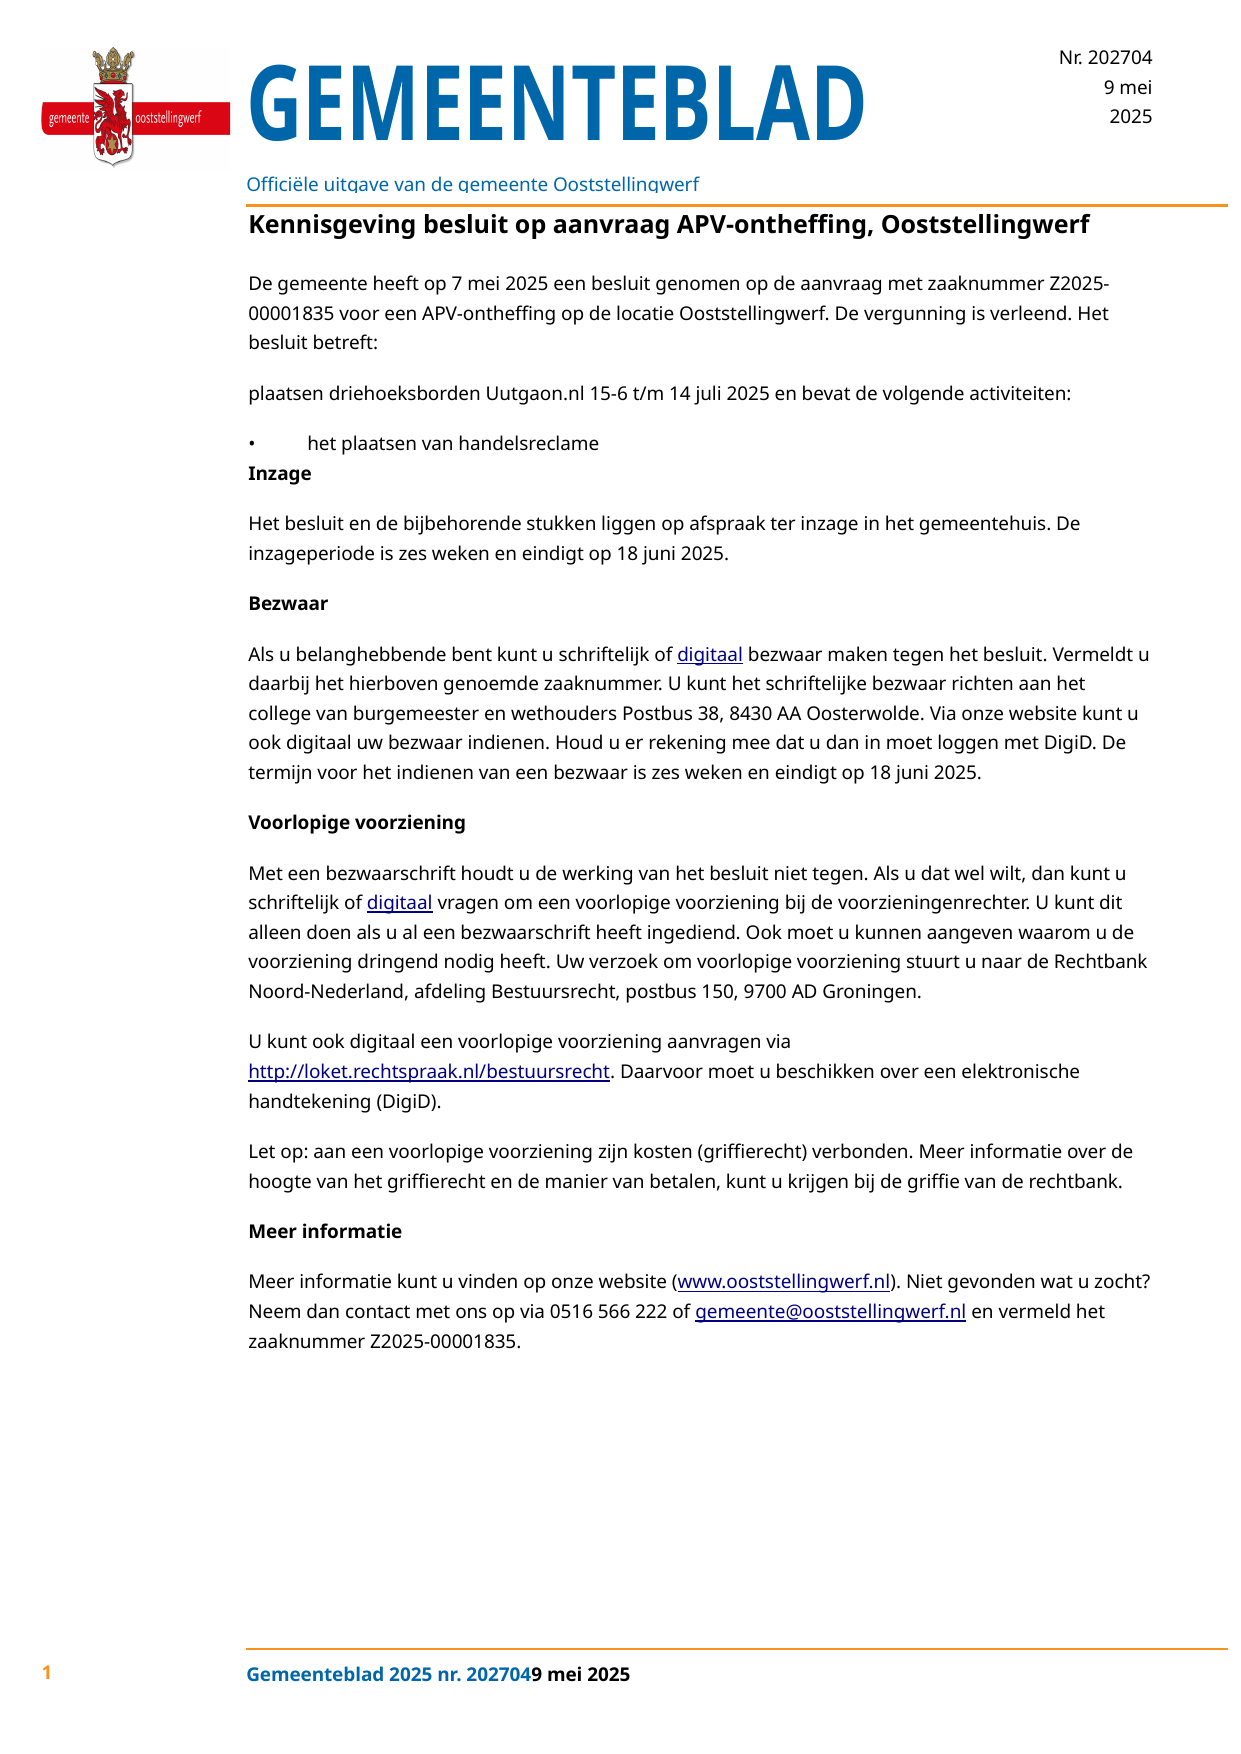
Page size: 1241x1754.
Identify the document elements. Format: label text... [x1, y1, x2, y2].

text Meer informatie [248, 1218, 1152, 1244]
text Let op: aan een voorlopige voorziening zijn kosten (griffierecht) verbonden. Meer informatie over de hoogte van het griffierecht en de manier van betalen, kunt u krijgen bij de griffie van de rechtbank. [248, 1138, 1152, 1193]
text U kunt ook digitaal een voorlopige voorziening aanvragen via http://loket.rechtspraak.nl/bestuursrecht. Daarvoor moet u beschikken over een elektronische handtekening (DigiD). [248, 1029, 1152, 1113]
text De gemeente heeft op 7 mei 2025 een besluit genomen op de aanvraag met zaaknummer Z2025-00001835 voor een APV-ontheffing op de locatie Ooststellingwerf. De vergunning is verleend. Het besluit betreft: [248, 270, 1152, 355]
text Meer informatie kunt u vinden op onze website (www.ooststellingwerf.nl). Niet gevonden wat u zocht? Neem dan contact met ons op via 0516 566 222 of gemeente@ooststellingwerf.nl en vermeld het zaaknummer Z2025-00001835. [248, 1269, 1152, 1353]
text Bezwaar [248, 590, 1152, 616]
list het plaatsen van handelsreclame [248, 430, 1152, 456]
text Voorlopige voorziening [248, 809, 1152, 835]
picture [41, 47, 231, 172]
text Inzage [248, 460, 1152, 486]
text Met een bezwaarschrift houdt u de werking van het besluit niet tegen. Als u dat wel wilt, dan kunt u schriftelijk of digitaal vragen om een voorlopige voorziening bij de voorzieningenrechter. U kunt dit alleen doen als u al een bezwaarschrift heeft ingediend. Ook moet u kunnen aangeven waarom u de voorziening dringend nodig heeft. Uw verzoek om voorlopige voorziening stuurt u naar de Rechtbank Noord-Nederland, afdeling Bestuursrecht, postbus 150, 9700 AD Groningen. [248, 860, 1152, 1004]
text Als u belanghebbende bent kunt u schriftelijk of digitaal bezwaar maken tegen het besluit. Vermeldt u daarbij het hierboven genoemde zaaknummer. U kunt het schriftelijke bezwaar richten aan het college van burgemeester en wethouders Postbus 38, 8430 AA Oosterwolde. Via onze website kunt u ook digitaal uw bezwaar indienen. Houd u er rekening mee dat u dan in moet loggen met DigiD. De termijn voor het indienen van een bezwaar is zes weken en eindigt op 18 juni 2025. [248, 641, 1152, 785]
text Het besluit en de bijbehorende stukken liggen op afspraak ter inzage in het gemeentehuis. De inzageperiode is zes weken en eindigt op 18 juni 2025. [248, 510, 1152, 566]
text plaatsen driehoeksborden Uutgaon.nl 15-6 t/m 14 juli 2025 en bevat de volgende activiteiten: [248, 380, 1152, 406]
text Kennisgeving besluit op aanvraag APV-ontheffing, Ooststellingwerf [248, 207, 1152, 241]
